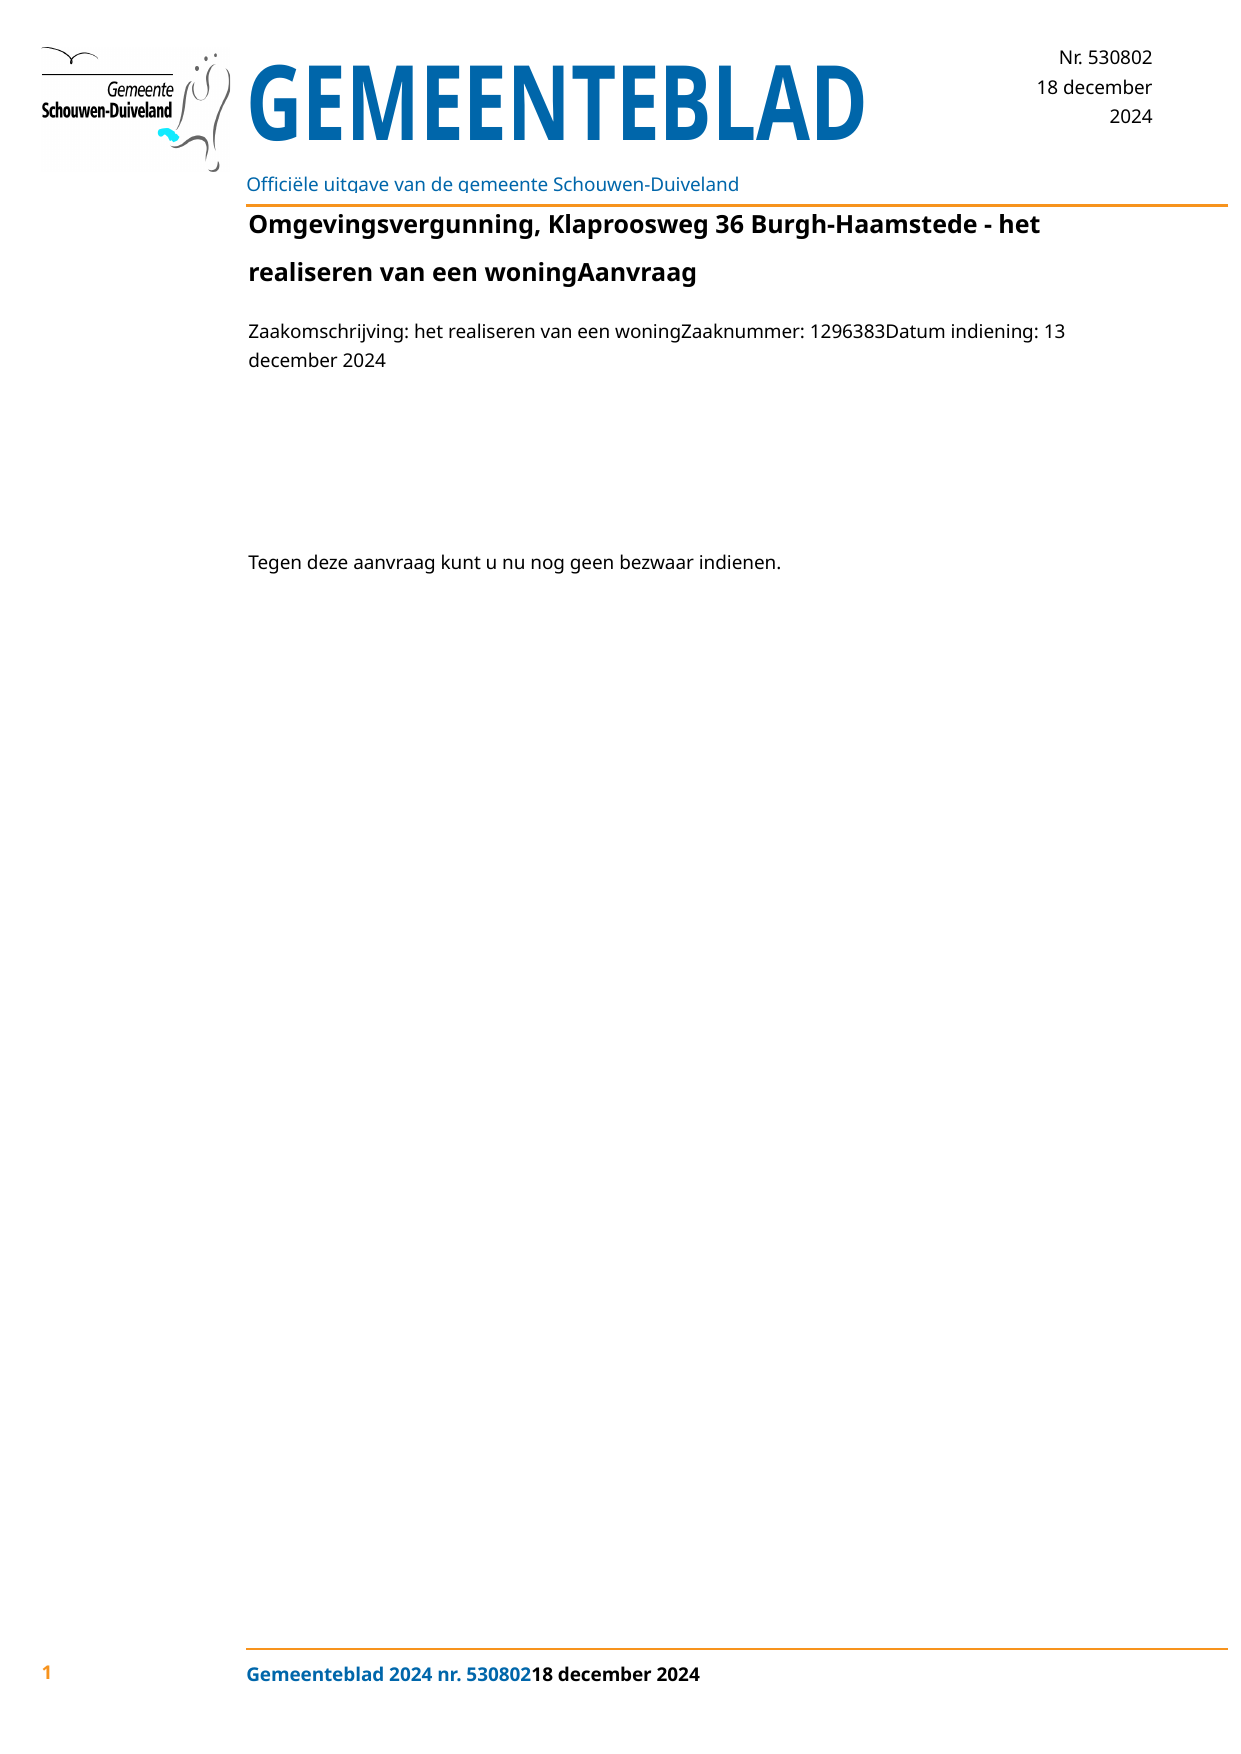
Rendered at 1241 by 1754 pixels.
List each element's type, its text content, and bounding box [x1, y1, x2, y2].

text Tegen deze aanvraag kunt u nu nog geen bezwaar indienen. [248, 549, 1152, 575]
text Zaakomschrijving: het realiseren van een woningZaaknummer: 1296383Datum indiening: 13 december 2024 [248, 318, 1152, 373]
picture [41, 47, 231, 172]
text Omgevingsvergunning, Klaproosweg 36 Burgh-Haamstede - het realiseren van een woningAanvraag [248, 207, 1152, 288]
